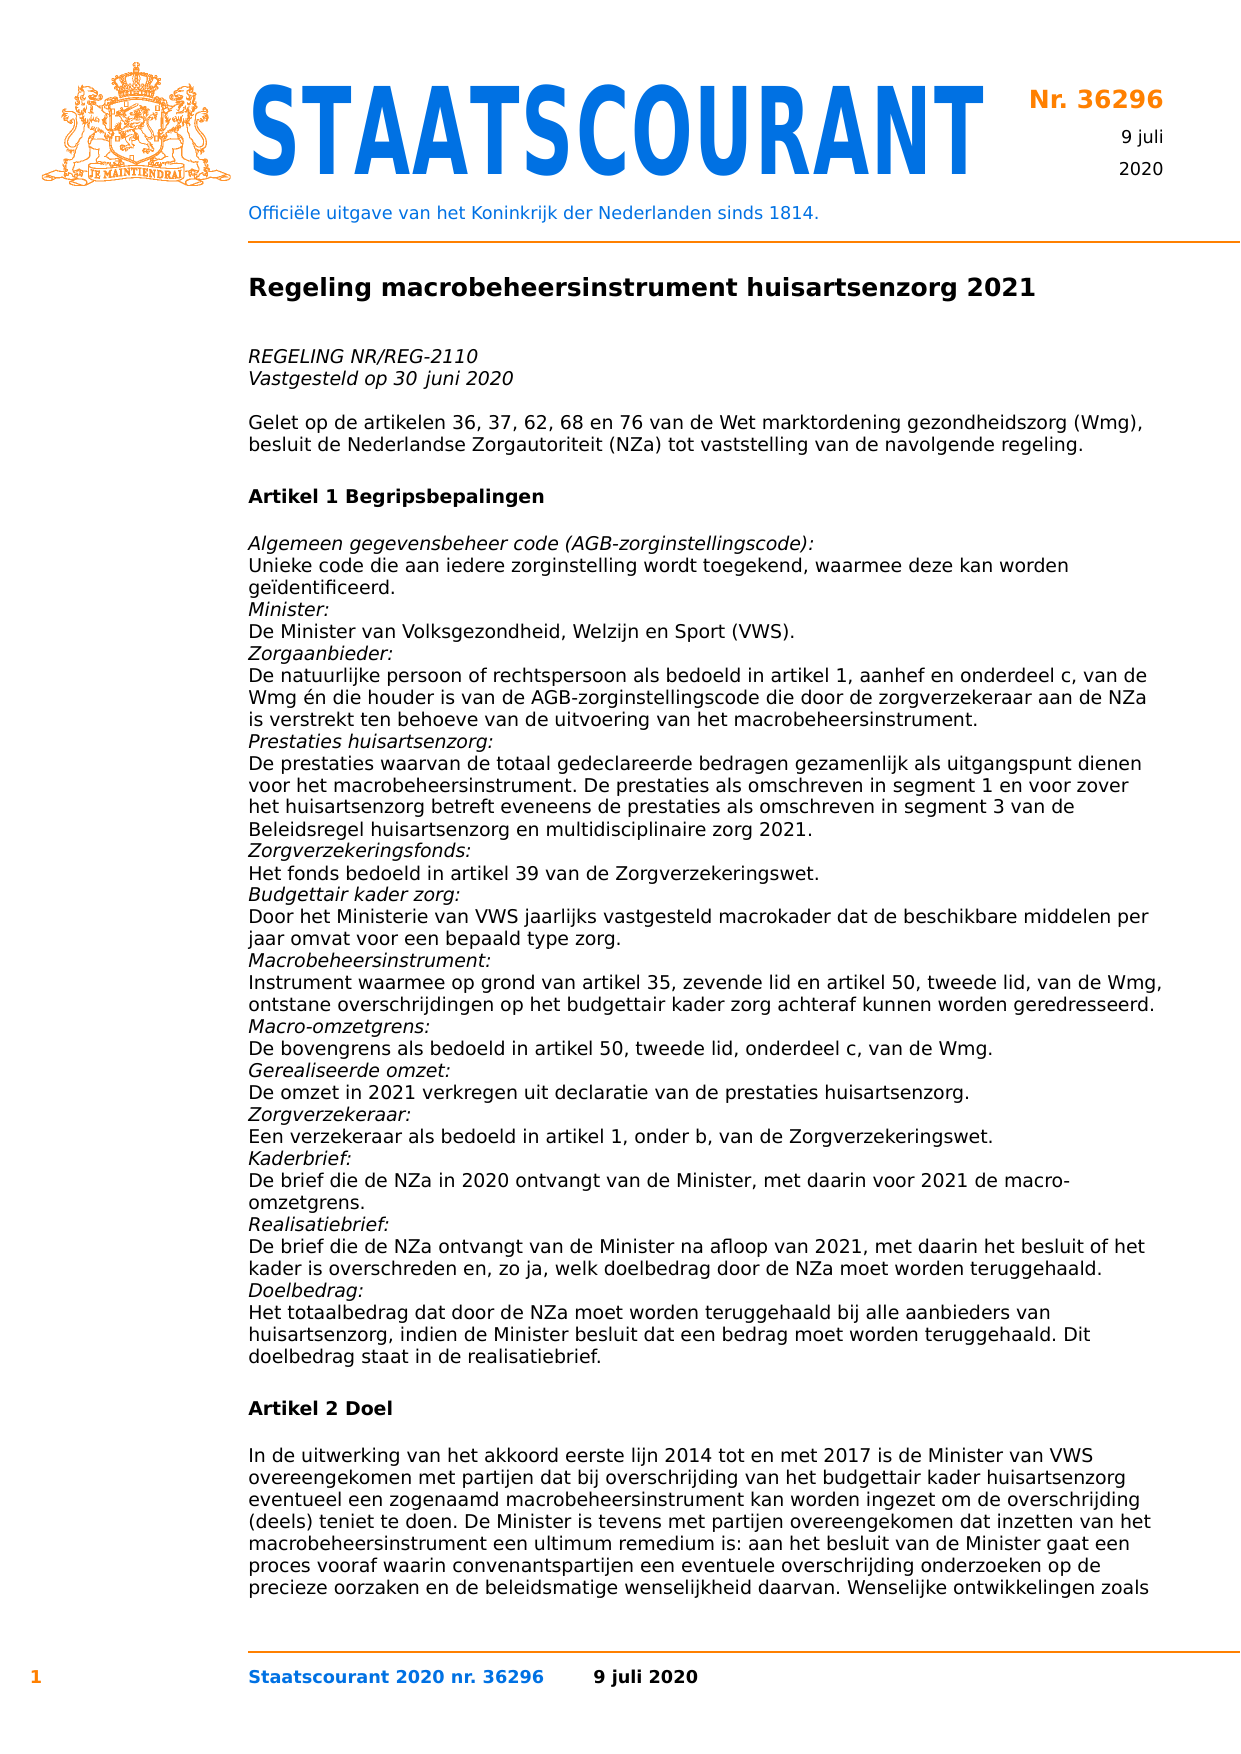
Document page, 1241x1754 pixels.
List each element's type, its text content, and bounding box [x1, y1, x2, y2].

text De Minister van Volksgezondheid, Welzijn en Sport (VWS). [248, 621, 1163, 643]
picture [41, 62, 231, 186]
table_cell 9 juli [998, 121, 1240, 153]
text Zorgaanbieder: [248, 643, 1163, 664]
text De omzet in 2021 verkregen uit declaratie van de prestaties huisartsenzorg. [248, 1082, 1163, 1104]
text De bovengrens als bedoeld in artikel 50, tweede lid, onderdeel c, van de Wmg. [248, 1038, 1163, 1060]
table_header STAATSCOURANT [248, 62, 998, 203]
text Gelet op de artikelen 36, 37, 62, 68 en 76 van de Wet marktordening gezondheidszorg (Wmg), besluit de Nederlandse Zorgautoriteit (NZa) tot vaststelling van de navolgende regeling. [248, 412, 1163, 456]
table_cell 2020 [998, 153, 1240, 203]
text Kaderbrief: [248, 1148, 1163, 1170]
text De brief die de NZa ontvangt van de Minister na afloop van 2021, met daarin het besluit of het kader is overschreden en, zo ja, welk doelbedrag door de NZa moet worden teruggehaald. [248, 1236, 1163, 1280]
table_cell Officiële uitgave van het Koninkrijk der Nederlanden sinds 1814. [248, 203, 1240, 241]
table_header Nr. 36296 [998, 62, 1240, 121]
text Minister: [248, 599, 1163, 621]
text De natuurlijke persoon of rechtspersoon als bedoeld in artikel 1, aanhef en onderdeel c, van de Wmg én die houder is van de AGB-zorginstellingscode die door de zorgverzekeraar aan de NZa is verstrekt ten behoeve van de uitvoering van het macrobeheersinstrument. [248, 664, 1163, 731]
text Realisatiebrief: [248, 1214, 1163, 1236]
text Prestaties huisartsenzorg: [248, 731, 1163, 752]
subtitle Regeling macrobeheersinstrument huisartsenzorg 2021 [248, 273, 1163, 302]
text Een verzekeraar als bedoeld in artikel 1, onder b, van de Zorgverzekeringswet. [248, 1126, 1163, 1148]
text Zorgverzekeringsfonds: [248, 840, 1163, 862]
text Vastgesteld op 30 juni 2020 [248, 368, 1163, 390]
text Budgettair kader zorg: [248, 884, 1163, 906]
subtitle Artikel 1 Begripsbepalingen [248, 486, 1163, 508]
text Instrument waarmee op grond van artikel 35, zevende lid en artikel 50, tweede lid, van de Wmg, ontstane overschrijdingen op het budgettair kader zorg achteraf kunnen worden geredresseerd. [248, 972, 1163, 1016]
text De prestaties waarvan de totaal gedeclareerde bedragen gezamenlijk als uitgangspunt dienen voor het macrobeheersinstrument. De prestaties als omschreven in segment 1 en voor zover het huisartsenzorg betreft eveneens de prestaties als omschreven in segment 3 van de Beleidsregel huisartsenzorg en multidisciplinaire zorg 2021. [248, 752, 1163, 840]
text Macro-omzetgrens: [248, 1016, 1163, 1038]
table_header [25, 62, 248, 241]
text Unieke code die aan iedere zorginstelling wordt toegekend, waarmee deze kan worden geïdentificeerd. [248, 555, 1163, 599]
subtitle Artikel 2 Doel [248, 1398, 1163, 1420]
text Gerealiseerde omzet: [248, 1060, 1163, 1082]
text De brief die de NZa in 2020 ontvangt van de Minister, met daarin voor 2021 de macro-omzetgrens. [248, 1170, 1163, 1214]
text Het totaalbedrag dat door de NZa moet worden teruggehaald bij alle aanbieders van huisartsenzorg, indien de Minister besluit dat een bedrag moet worden teruggehaald. Dit doelbedrag staat in de realisatiebrief. [248, 1302, 1163, 1368]
text Macrobeheersinstrument: [248, 950, 1163, 972]
text Algemeen gegevensbeheer code (AGB-zorginstellingscode): [248, 533, 1163, 555]
text Het fonds bedoeld in artikel 39 van de Zorgverzekeringswet. [248, 862, 1163, 884]
text Door het Ministerie van VWS jaarlijks vastgesteld macrokader dat de beschikbare middelen per jaar omvat voor een bepaald type zorg. [248, 906, 1163, 950]
text Zorgverzekeraar: [248, 1104, 1163, 1126]
text Doelbedrag: [248, 1280, 1163, 1302]
text REGELING NR/REG-2110 [248, 346, 1163, 368]
text In de uitwerking van het akkoord eerste lijn 2014 tot en met 2017 is de Minister van VWS overeengekomen met partijen dat bij overschrijding van het budgettair kader huisartsenzorg eventueel een zogenaamd macrobeheersinstrument kan worden ingezet om de overschrijding (deels) teniet te doen. De Minister is tevens met partijen overeengekomen dat inzetten van het macrobeheersinstrument een ultimum remedium is: aan het besluit van de Minister gaat een proces vooraf waarin convenantspartijen een eventuele overschrijding onderzoeken op de precieze oorzaken en de beleidsmatige wenselijkheid daarvan. Wenselijke ontwikkelingen zoals [248, 1445, 1163, 1599]
